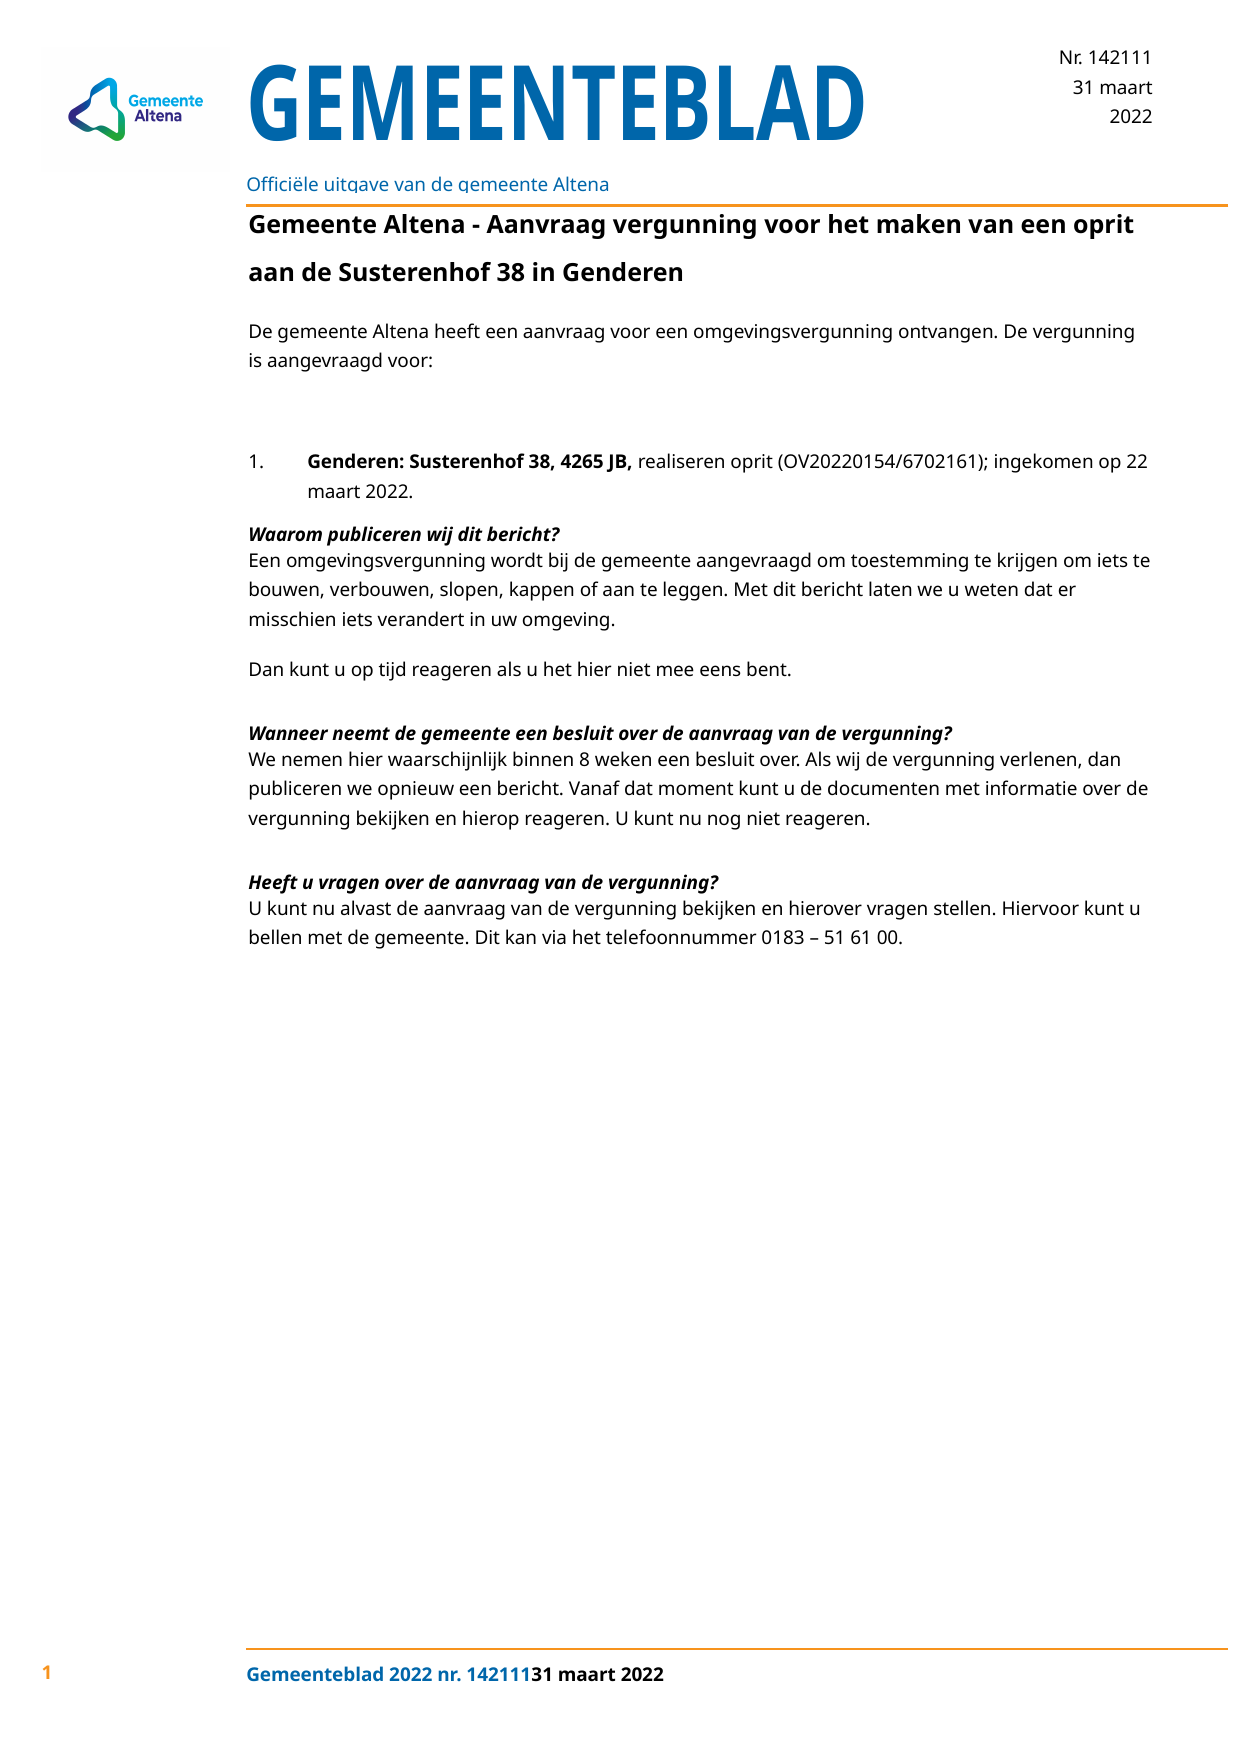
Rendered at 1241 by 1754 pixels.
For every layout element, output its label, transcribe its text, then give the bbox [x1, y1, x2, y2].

text Heeft u vragen over de aanvraag van de vergunning? [248, 869, 1152, 895]
text Waarom publiceren wij dit bericht? [248, 521, 1152, 547]
text Een omgevingsvergunning wordt bij de gemeente aangevraagd om toestemming te krijgen om iets te bouwen, verbouwen, slopen, kappen of aan te leggen. Met dit bericht laten we u weten dat er misschien iets verandert in uw omgeving. [248, 547, 1152, 632]
list Genderen: Susterenhof 38, 4265 JB, realiseren oprit (OV20220154/6702161); ingekomen op 22 maart 2022. [248, 448, 1152, 504]
text We nemen hier waarschijnlijk binnen 8 weken een besluit over. Als wij de vergunning verlenen, dan publiceren we opnieuw een bericht. Vanaf dat moment kunt u de documenten met informatie over de vergunning bekijken en hierop reageren. U kunt nu nog niet reageren. [248, 746, 1152, 831]
text Gemeente Altena - Aanvraag vergunning voor het maken van een oprit aan de Susterenhof 38 in Genderen [248, 207, 1152, 288]
text U kunt nu alvast de aanvraag van de vergunning bekijken en hierover vragen stellen. Hiervoor kunt u bellen met de gemeente. Dit kan via het telefoonnummer 0183 – 51 61 00. [248, 895, 1152, 950]
text Wanneer neemt de gemeente een besluit over de aanvraag van de vergunning? [248, 720, 1152, 746]
picture [41, 47, 231, 172]
text De gemeente Altena heeft een aanvraag voor een omgevingsvergunning ontvangen. De vergunning is aangevraagd voor: [248, 318, 1152, 373]
text Dan kunt u op tijd reageren als u het hier niet mee eens bent. [248, 656, 1152, 682]
